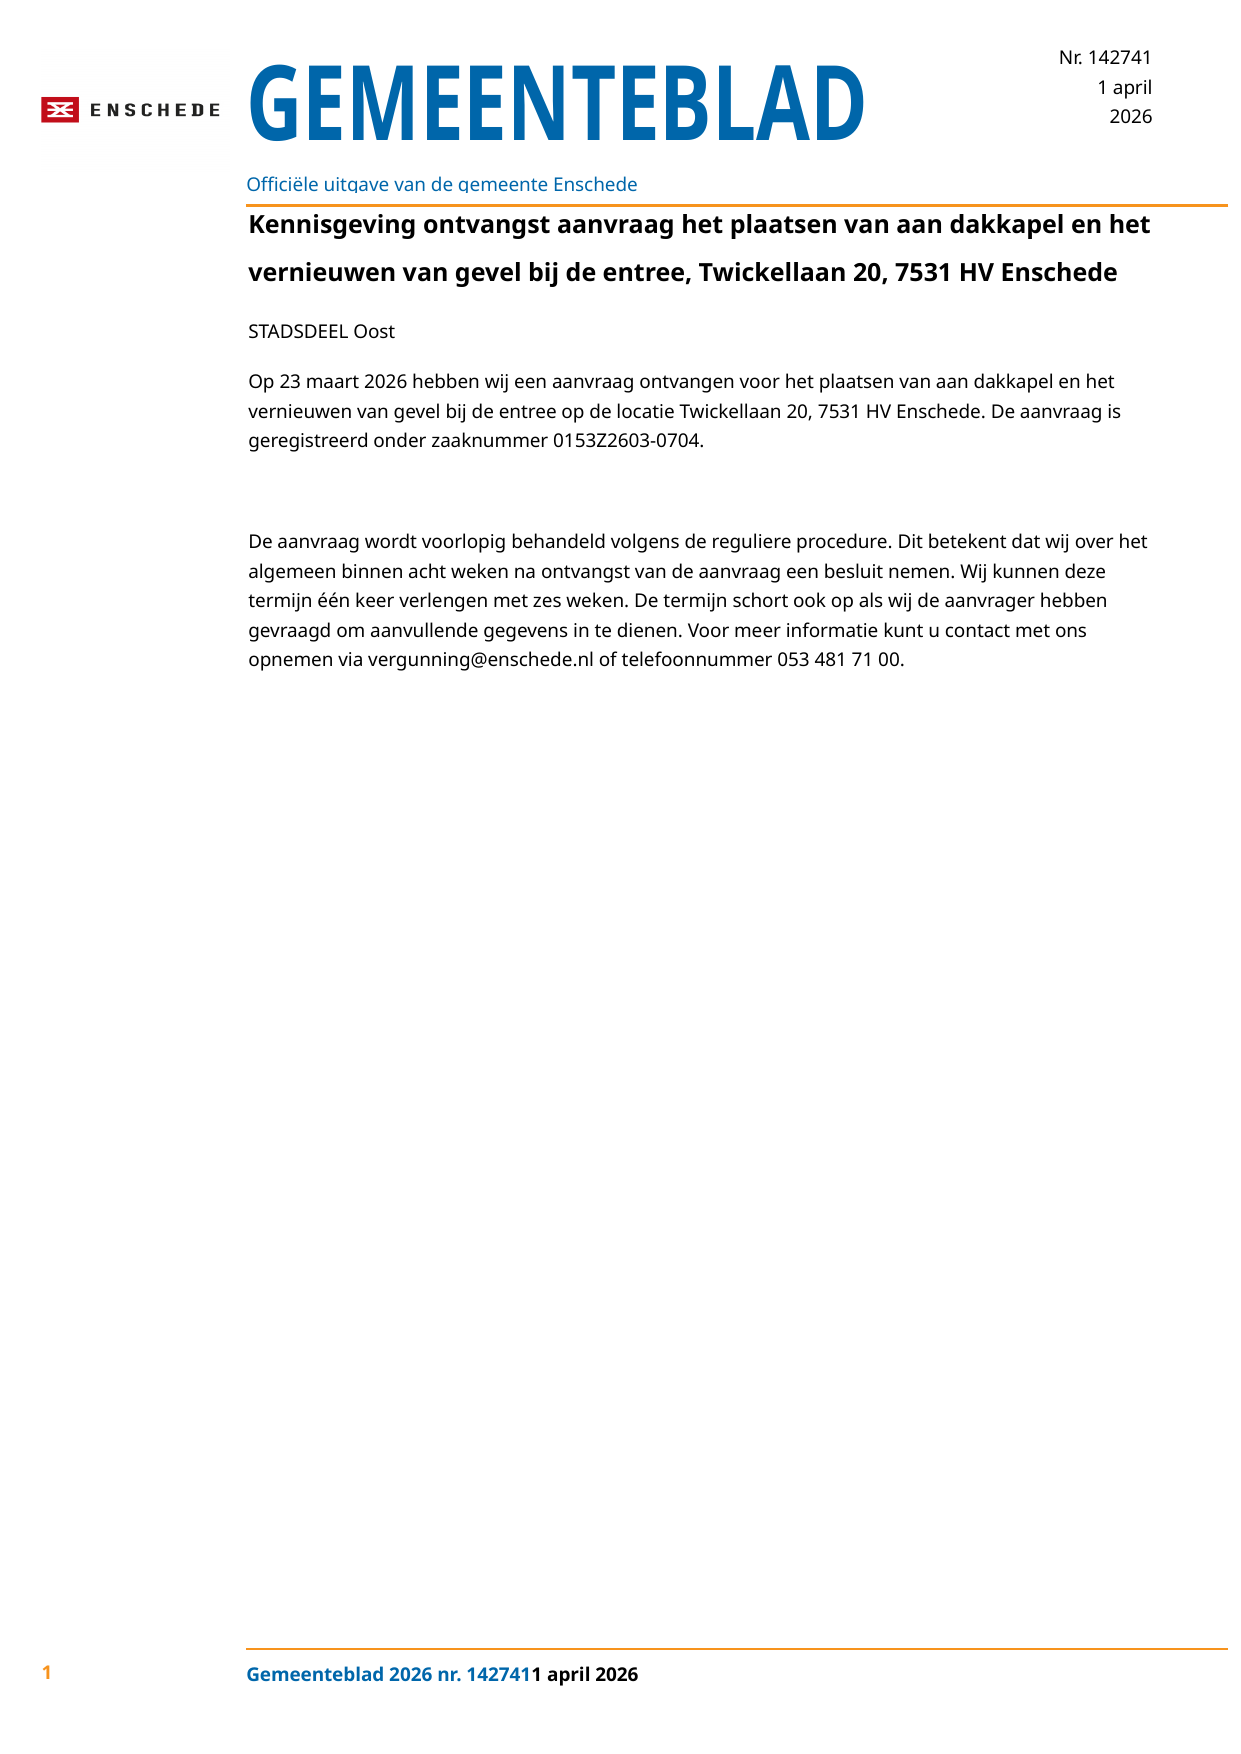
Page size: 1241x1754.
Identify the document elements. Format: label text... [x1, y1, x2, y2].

text STADSDEEL Oost [248, 318, 1152, 344]
text Op 23 maart 2026 hebben wij een aanvraag ontvangen voor het plaatsen van aan dakkapel en het vernieuwen van gevel bij de entree op de locatie Twickellaan 20, 7531 HV Enschede. De aanvraag is geregistreerd onder zaaknummer 0153Z2603-0704. [248, 368, 1152, 453]
text Kennisgeving ontvangst aanvraag het plaatsen van aan dakkapel en het vernieuwen van gevel bij de entree, Twickellaan 20, 7531 HV Enschede [248, 207, 1152, 288]
text De aanvraag wordt voorlopig behandeld volgens de reguliere procedure. Dit betekent dat wij over het algemeen binnen acht weken na ontvangst van de aanvraag een besluit nemen. Wij kunnen deze termijn één keer verlengen met zes weken. De termijn schort ook op als wij de aanvrager hebben gevraagd om aanvullende gegevens in te dienen. Voor meer informatie kunt u contact met ons opnemen via vergunning@enschede.nl of telefoonnummer 053 481 71 00. [248, 528, 1152, 672]
picture [41, 47, 231, 172]
